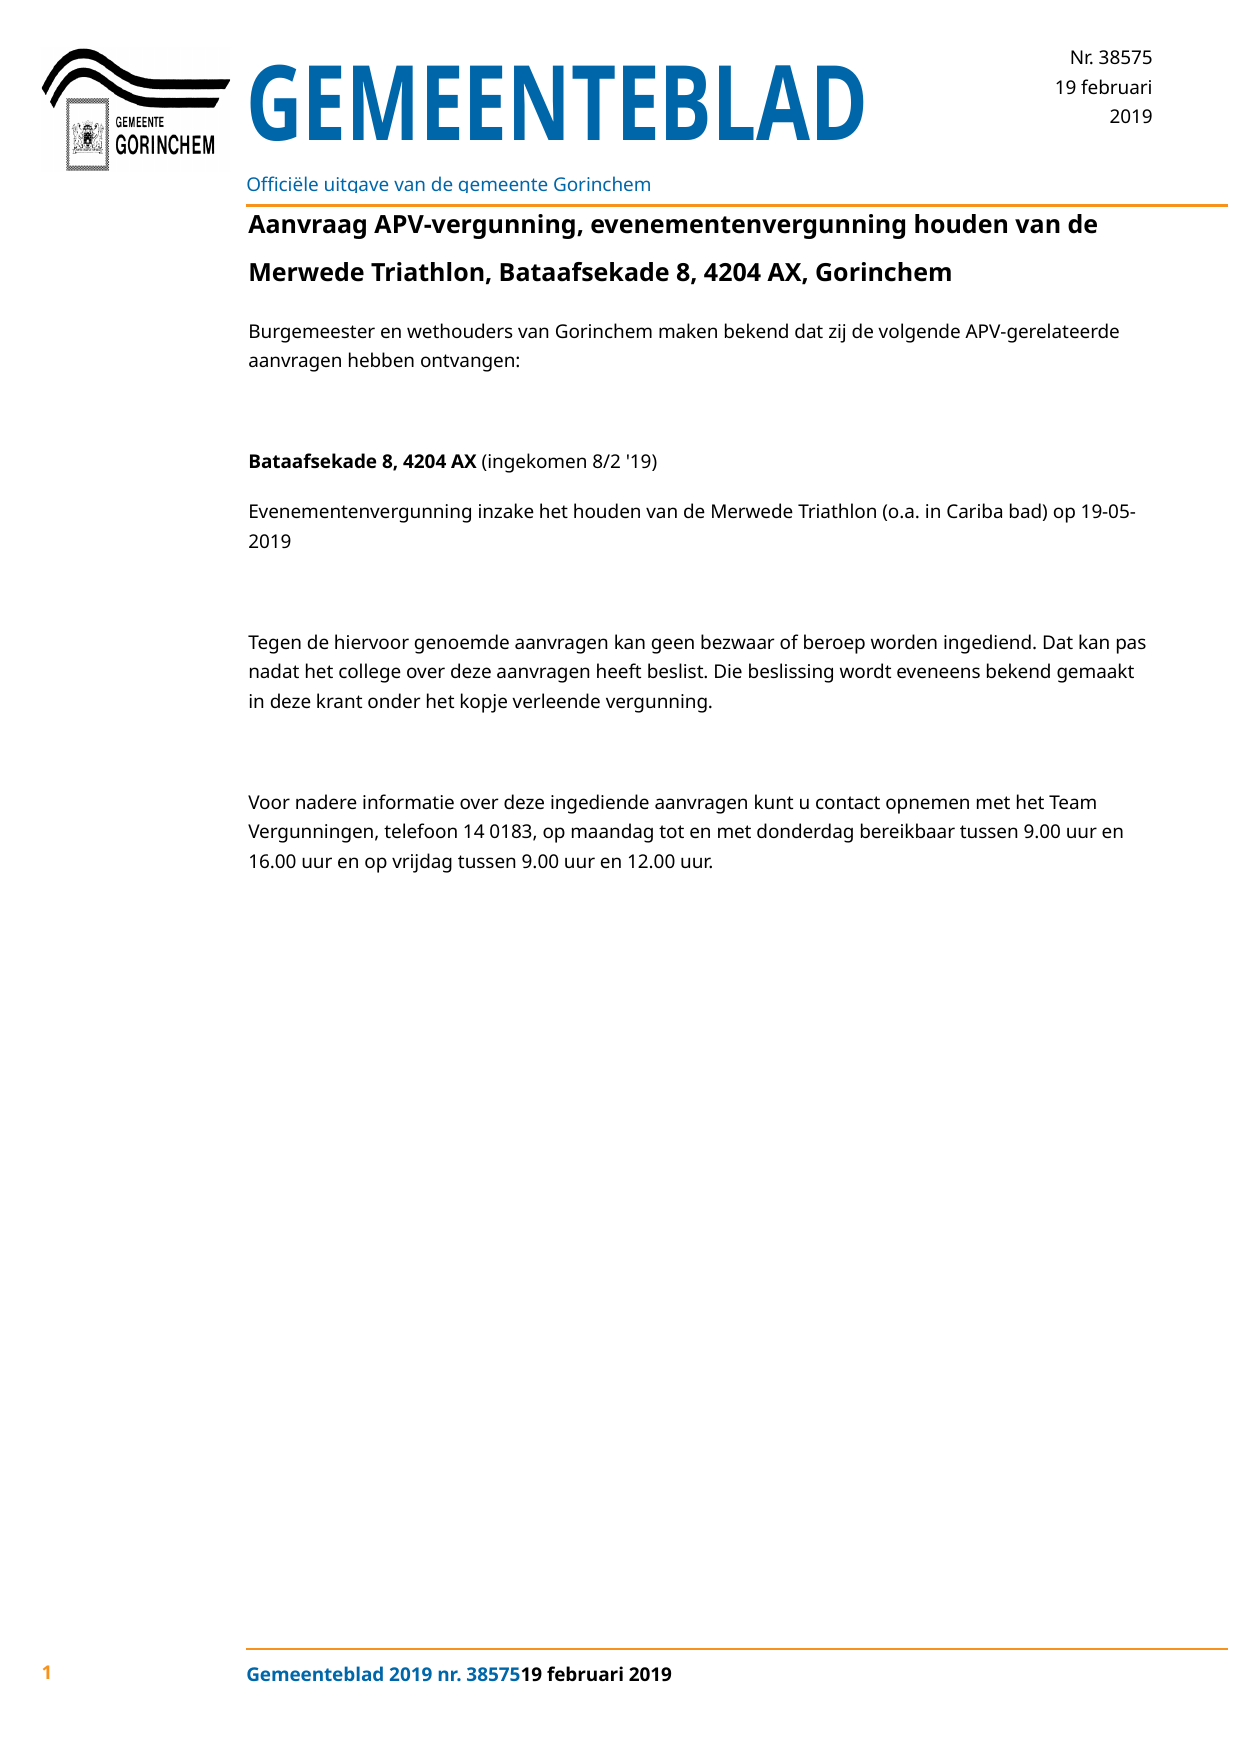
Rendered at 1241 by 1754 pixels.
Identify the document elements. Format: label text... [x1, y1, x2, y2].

text Burgemeester en wethouders van Gorinchem maken bekend dat zij de volgende APV-gerelateerde aanvragen hebben ontvangen: [248, 318, 1152, 373]
text Voor nadere informatie over deze ingediende aanvragen kunt u contact opnemen met het Team Vergunningen, telefoon 14 0183, op maandag tot en met donderdag bereikbaar tussen 9.00 uur en 16.00 uur en op vrijdag tussen 9.00 uur en 12.00 uur. [248, 789, 1152, 874]
picture [41, 47, 231, 172]
text Evenementenvergunning inzake het houden van de Merwede Triathlon (o.a. in Cariba bad) op 19-05-2019 [248, 499, 1152, 554]
text Tegen de hiervoor genoemde aanvragen kan geen bezwaar of beroep worden ingediend. Dat kan pas nadat het college over deze aanvragen heeft beslist. Die beslissing wordt eveneens bekend gemaakt in deze krant onder het kopje verleende vergunning. [248, 629, 1152, 714]
text Aanvraag APV-vergunning, evenementenvergunning houden van de Merwede Triathlon, Bataafsekade 8, 4204 AX, Gorinchem [248, 207, 1152, 288]
text Bataafsekade 8, 4204 AX (ingekomen 8/2 '19) [248, 448, 1152, 474]
